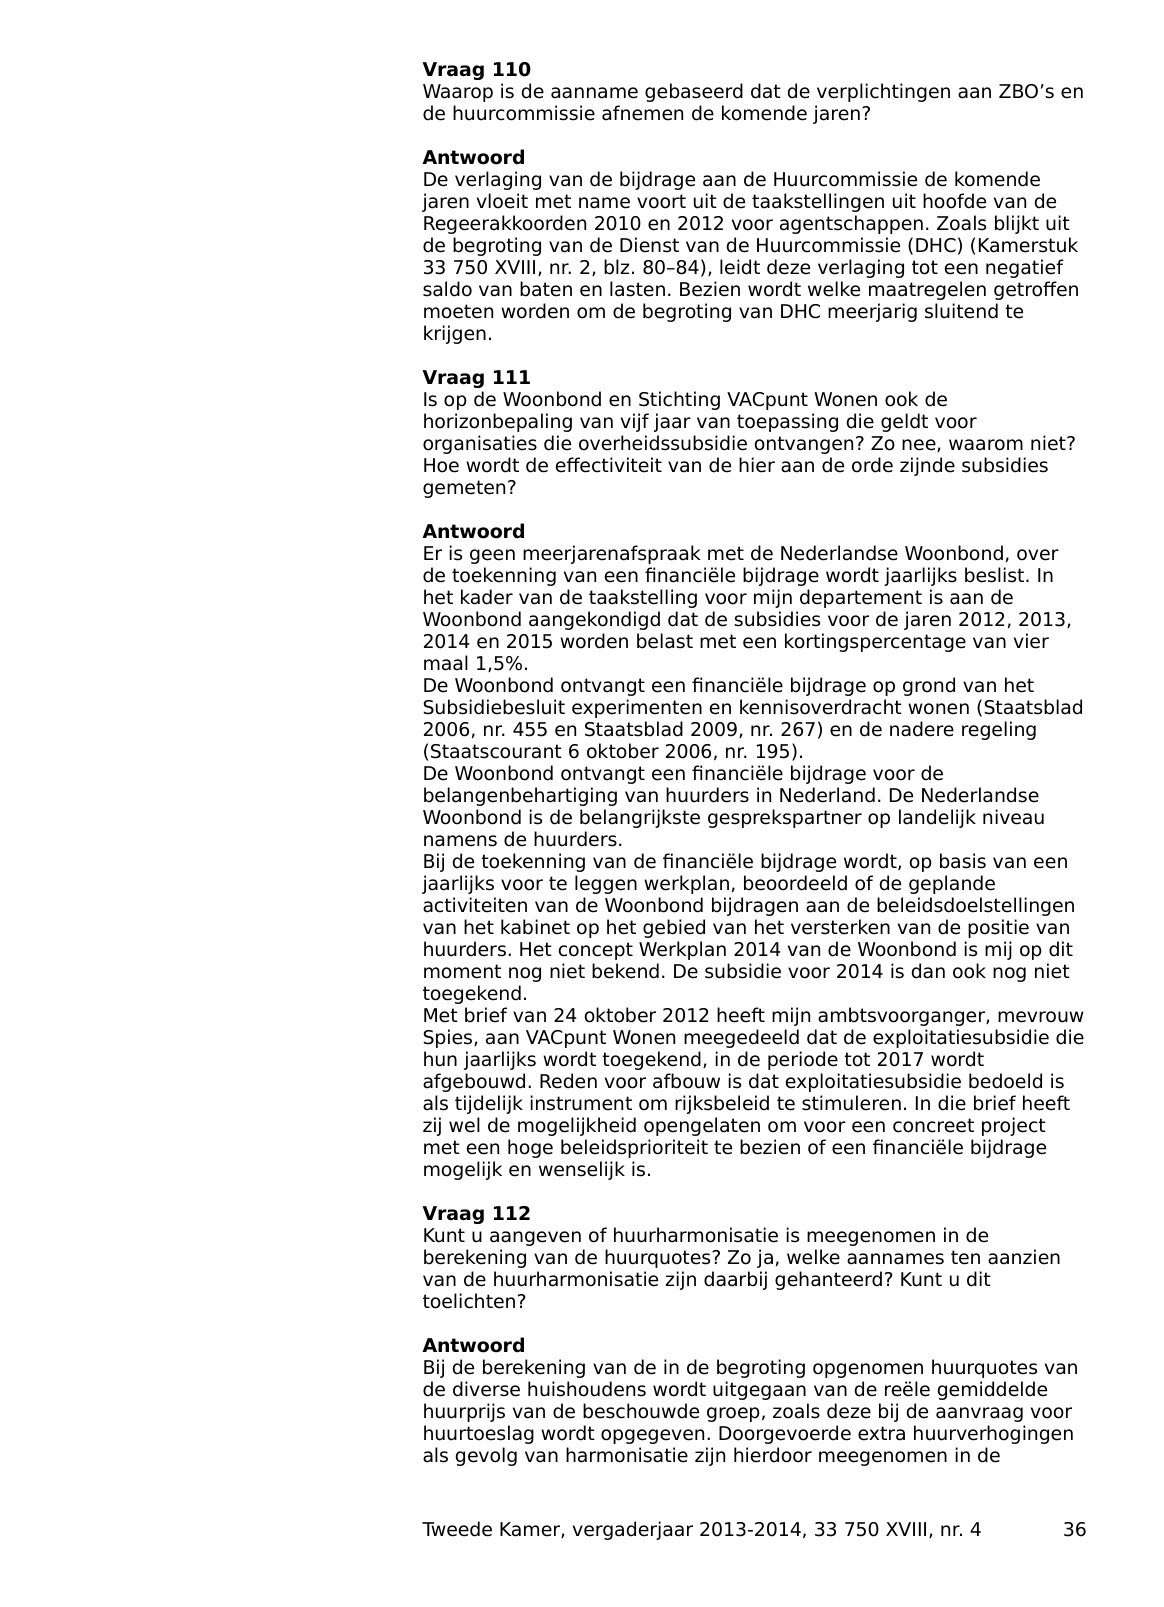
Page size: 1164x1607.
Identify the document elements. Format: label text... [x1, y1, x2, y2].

text De Woonbond ontvangt een financiële bijdrage op grond van het Subsidiebesluit experimenten en kennisoverdracht wonen (Staatsblad 2006, nr. 455 en Staatsblad 2009, nr. 267) en de nadere regeling (Staatscourant 6 oktober 2006, nr. 195). [422, 675, 1087, 763]
text Is op de Woonbond en Stichting VACpunt Wonen ook de horizonbepaling van vijf jaar van toepassing die geldt voor organisaties die overheidssubsidie ontvangen? Zo nee, waarom niet? Hoe wordt de effectiviteit van de hier aan de orde zijnde subsidies gemeten? [422, 389, 1087, 499]
text Vraag 111 [422, 367, 1087, 389]
text Bij de toekenning van de financiële bijdrage wordt, op basis van een jaarlijks voor te leggen werkplan, beoordeeld of de geplande activiteiten van de Woonbond bijdragen aan de beleidsdoelstellingen van het kabinet op het gebied van het versterken van de positie van huurders. Het concept Werkplan 2014 van de Woonbond is mij op dit moment nog niet bekend. De subsidie voor 2014 is dan ook nog niet toegekend. [422, 851, 1087, 1005]
text Kunt u aangeven of huurharmonisatie is meegenomen in de berekening van de huurquotes? Zo ja, welke aannames ten aanzien van de huurharmonisatie zijn daarbij gehanteerd? Kunt u dit toelichten? [422, 1225, 1087, 1313]
text Waarop is de aanname gebaseerd dat de verplichtingen aan ZBO’s en de huurcommissie afnemen de komende jaren? [422, 81, 1087, 125]
text Er is geen meerjarenafspraak met de Nederlandse Woonbond, over de toekenning van een financiële bijdrage wordt jaarlijks beslist. In het kader van de taakstelling voor mijn departement is aan de Woonbond aangekondigd dat de subsidies voor de jaren 2012, 2013, 2014 en 2015 worden belast met een kortingspercentage van vier maal 1,5%. [422, 543, 1087, 675]
text Bij de berekening van de in de begroting opgenomen huurquotes van de diverse huishoudens wordt uitgegaan van de reële gemiddelde huurprijs van de beschouwde groep, zoals deze bij de aanvraag voor huurtoeslag wordt opgegeven. Doorgevoerde extra huurverhogingen als gevolg van harmonisatie zijn hierdoor meegenomen in de [422, 1357, 1087, 1467]
text Vraag 112 [422, 1203, 1087, 1225]
text Antwoord [422, 521, 1087, 543]
text Antwoord [422, 147, 1087, 169]
text Met brief van 24 oktober 2012 heeft mijn ambtsvoorganger, mevrouw Spies, aan VACpunt Wonen meegedeeld dat de exploitatiesubsidie die hun jaarlijks wordt toegekend, in de periode tot 2017 wordt afgebouwd. Reden voor afbouw is dat exploitatiesubsidie bedoeld is als tijdelijk instrument om rijksbeleid te stimuleren. In die brief heeft zij wel de mogelijkheid opengelaten om voor een concreet project met een hoge beleidsprioriteit te bezien of een financiële bijdrage mogelijk en wenselijk is. [422, 1005, 1087, 1181]
text Vraag 110 [422, 59, 1087, 81]
text De verlaging van de bijdrage aan de Huurcommissie de komende jaren vloeit met name voort uit de taakstellingen uit hoofde van de Regeerakkoorden 2010 en 2012 voor agentschappen. Zoals blijkt uit de begroting van de Dienst van de Huurcommissie (DHC) (Kamerstuk 33 750 XVIII, nr. 2, blz. 80–84), leidt deze verlaging tot een negatief saldo van baten en lasten. Bezien wordt welke maatregelen getroffen moeten worden om de begroting van DHC meerjarig sluitend te krijgen. [422, 169, 1087, 345]
text Antwoord [422, 1335, 1087, 1357]
text De Woonbond ontvangt een financiële bijdrage voor de belangenbehartiging van huurders in Nederland. De Nederlandse Woonbond is de belangrijkste gesprekspartner op landelijk niveau namens de huurders. [422, 763, 1087, 851]
